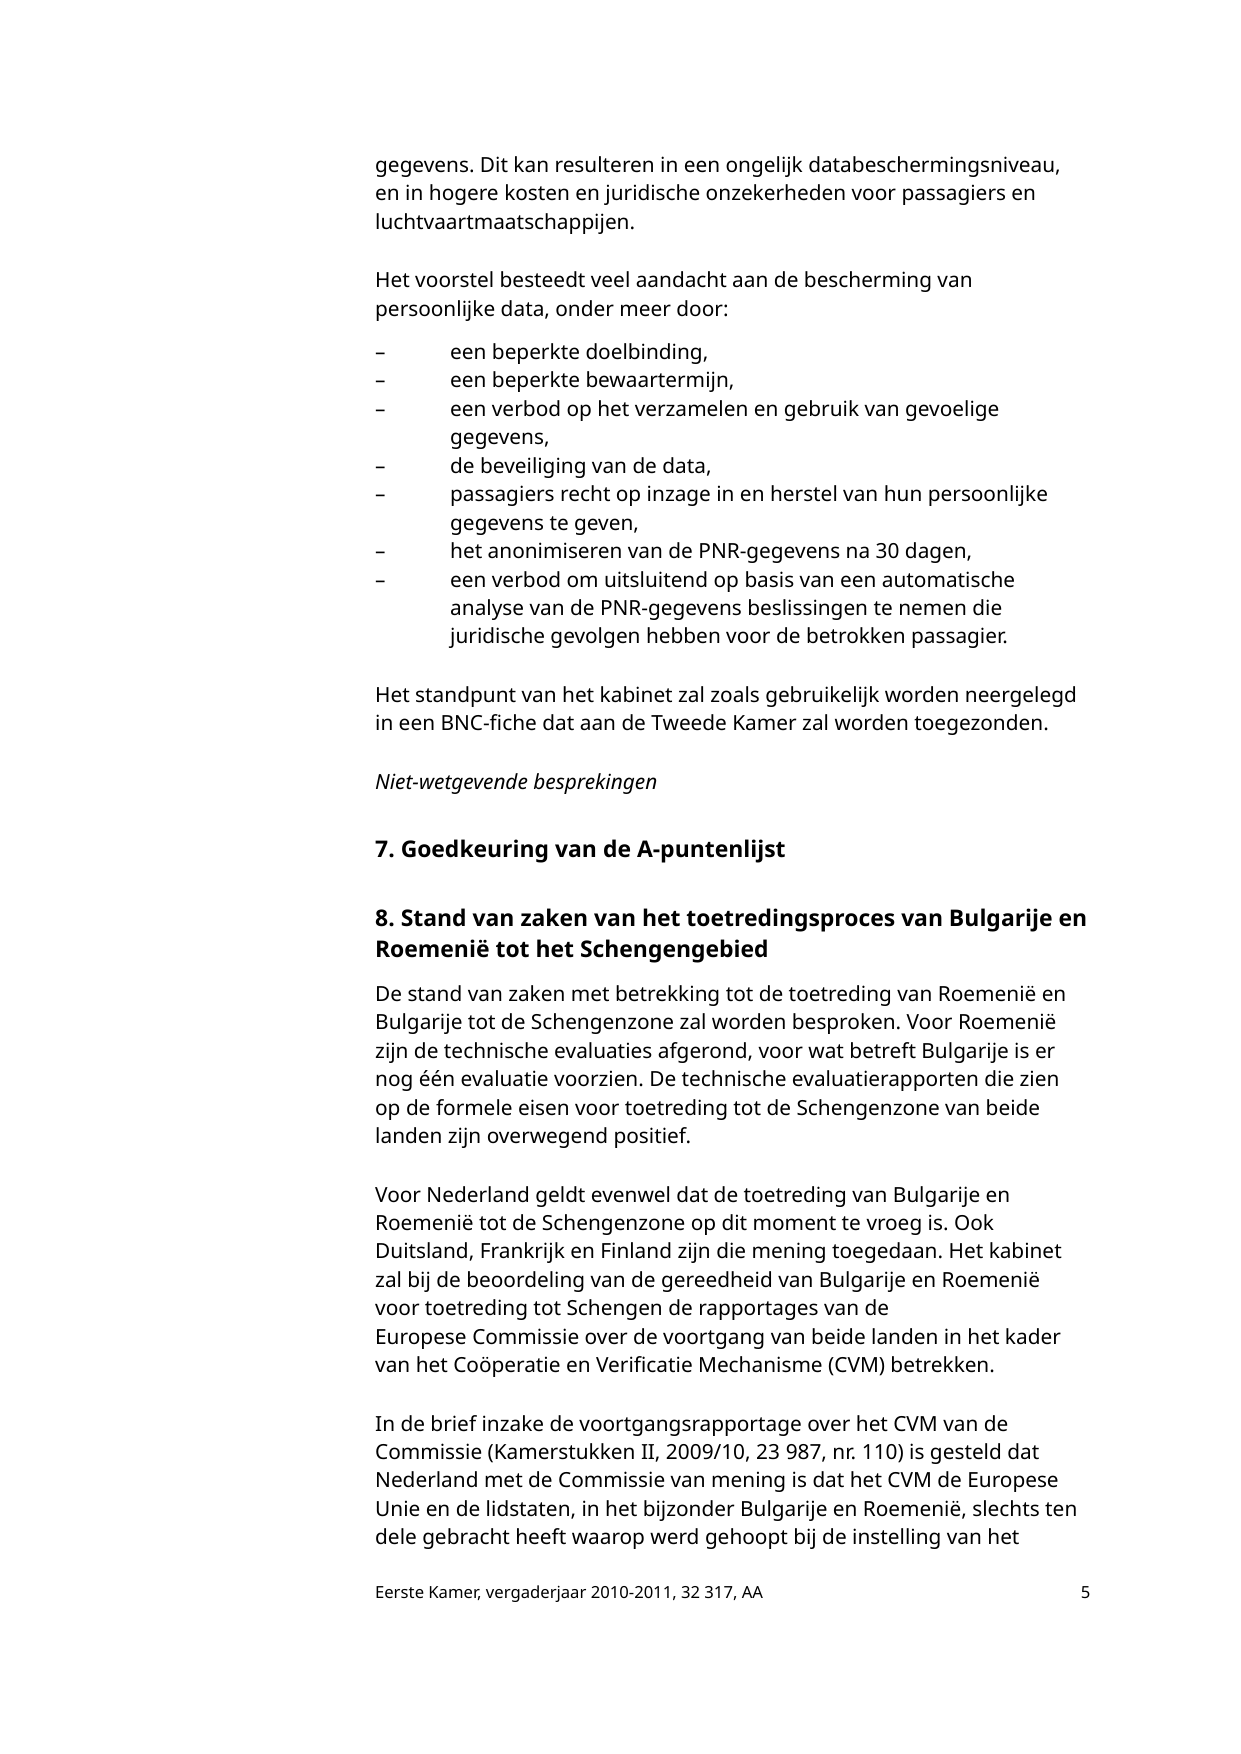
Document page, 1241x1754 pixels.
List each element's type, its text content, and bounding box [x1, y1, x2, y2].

text gegevens. Dit kan resulteren in een ongelijk databeschermingsniveau, en in hogere kosten en juridische onzekerheden voor passagiers en luchtvaartmaatschappijen. [375, 150, 1090, 235]
list een verbod op het verzamelen en gebruik van gevoelige gegevens, [375, 394, 1090, 451]
list een beperkte doelbinding, [375, 337, 1090, 366]
list een beperkte bewaartermijn, [375, 366, 1090, 394]
subtitle 7. Goedkeuring van de A-puntenlijst [375, 833, 1090, 864]
list het anonimiseren van de PNR-gegevens na 30 dagen, [375, 536, 1090, 565]
subtitle 8. Stand van zaken van het toetredingsproces van Bulgarije en Roemenië tot het Schengengebied [375, 902, 1090, 964]
list een verbod om uitsluitend op basis van een automatische analyse van de PNR-gegevens beslissingen te nemen die juridische gevolgen hebben voor de betrokken passagier. [375, 565, 1090, 650]
text Niet-wetgevende besprekingen [375, 767, 1090, 795]
text In de brief inzake de voortgangsrapportage over het CVM van de Commissie (Kamerstukken II, 2009/10, 23 987, nr. 110) is gesteld dat Nederland met de Commissie van mening is dat het CVM de Europese Unie en de lidstaten, in het bijzonder Bulgarije en Roemenië, slechts ten dele gebracht heeft waarop werd gehoopt bij de instelling van het [375, 1409, 1090, 1551]
text De stand van zaken met betrekking tot de toetreding van Roemenië en Bulgarije tot de Schengenzone zal worden besproken. Voor Roemenië zijn de technische evaluaties afgerond, voor wat betreft Bulgarije is er nog één evaluatie voorzien. De technische evaluatierapporten die zien op de formele eisen voor toetreding tot de Schengenzone van beide landen zijn overwegend positief. [375, 979, 1090, 1150]
text Het voorstel besteedt veel aandacht aan de bescherming van persoonlijke data, onder meer door: [375, 265, 1090, 322]
text Voor Nederland geldt evenwel dat de toetreding van Bulgarije en Roemenië tot de Schengenzone op dit moment te vroeg is. Ook Duitsland, Frankrijk en Finland zijn die mening toegedaan. Het kabinet zal bij de beoordeling van de gereedheid van Bulgarije en Roemenië voor toetreding tot Schengen de rapportages van de Europese Commissie over de voortgang van beide landen in het kader van het Coöperatie en Verificatie Mechanisme (CVM) betrekken. [375, 1180, 1090, 1379]
list passagiers recht op inzage in en herstel van hun persoonlijke gegevens te geven, [375, 479, 1090, 536]
text Het standpunt van het kabinet zal zoals gebruikelijk worden neergelegd in een BNC-fiche dat aan de Tweede Kamer zal worden toegezonden. [375, 680, 1090, 737]
list de beveiliging van de data, [375, 451, 1090, 479]
